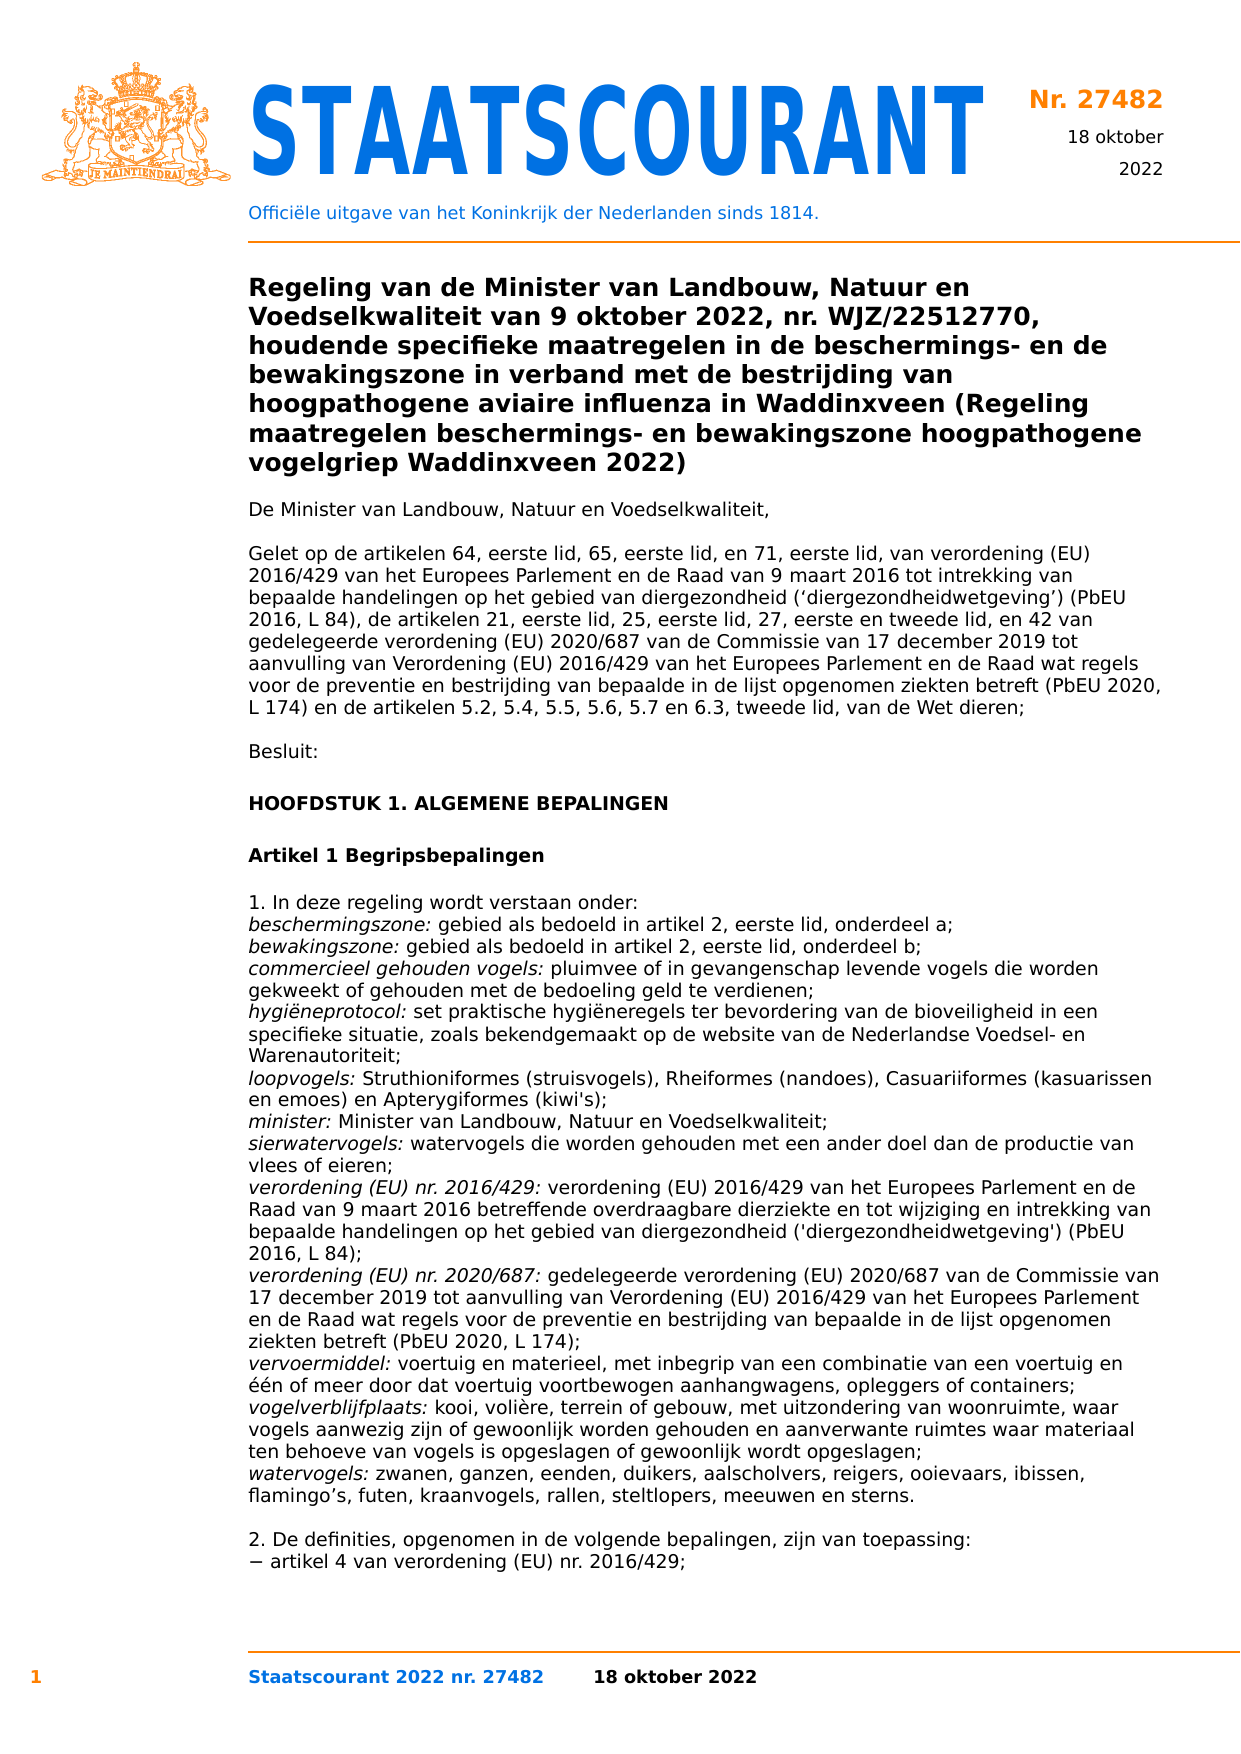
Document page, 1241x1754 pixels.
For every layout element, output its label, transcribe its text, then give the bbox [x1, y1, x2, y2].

picture [41, 62, 231, 186]
text minister: Minister van Landbouw, Natuur en Voedselkwaliteit; [248, 1111, 1163, 1133]
text Besluit: [248, 741, 1163, 763]
text verordening (EU) nr. 2016/429: verordening (EU) 2016/429 van het Europees Parlement en de Raad van 9 maart 2016 betreffende overdraagbare dierziekte en tot wijziging en intrekking van bepaalde handelingen op het gebied van diergezondheid ('diergezondheidwetgeving') (PbEU 2016, L 84); [248, 1177, 1163, 1265]
text Gelet op de artikelen 64, eerste lid, 65, eerste lid, en 71, eerste lid, van verordening (EU) 2016/429 van het Europees Parlement en de Raad van 9 maart 2016 tot intrekking van bepaalde handelingen op het gebied van diergezondheid (‘diergezondheidwetgeving’) (PbEU 2016, L 84), de artikelen 21, eerste lid, 25, eerste lid, 27, eerste en tweede lid, en 42 van gedelegeerde verordening (EU) 2020/687 van de Commissie van 17 december 2019 tot aanvulling van Verordening (EU) 2016/429 van het Europees Parlement en de Raad wat regels voor de preventie en bestrijding van bepaalde in de lijst opgenomen ziekten betreft (PbEU 2020, L 174) en de artikelen 5.2, 5.4, 5.5, 5.6, 5.7 en 6.3, tweede lid, van de Wet dieren; [248, 543, 1163, 719]
text vogelverblijfplaats: kooi, volière, terrein of gebouw, met uitzondering van woonruimte, waar vogels aanwezig zijn of gewoonlijk worden gehouden en aanverwante ruimtes waar materiaal ten behoeve van vogels is opgeslagen of gewoonlijk wordt opgeslagen; [248, 1397, 1163, 1463]
table_cell 18 oktober [998, 121, 1240, 153]
text commercieel gehouden vogels: pluimvee of in gevangenschap levende vogels die worden gekweekt of gehouden met de bedoeling geld te verdienen; [248, 957, 1163, 1001]
text watervogels: zwanen, ganzen, eenden, duikers, aalscholvers, reigers, ooievaars, ibissen, flamingo’s, futen, kraanvogels, rallen, steltlopers, meeuwen en sterns. [248, 1463, 1163, 1507]
subtitle Regeling van de Minister van Landbouw, Natuur en Voedselkwaliteit van 9 oktober 2022, nr. WJZ/22512770, houdende specifieke maatregelen in de beschermings- en de bewakingszone in verband met de bestrijding van hoogpathogene aviaire influenza in Waddinxveen (Regeling maatregelen beschermings- en bewakingszone hoogpathogene vogelgriep Waddinxveen 2022) [248, 273, 1163, 477]
text 1. In deze regeling wordt verstaan onder: [248, 892, 1163, 913]
table_header [25, 62, 248, 241]
text sierwatervogels: watervogels die worden gehouden met een ander doel dan de productie van vlees of eieren; [248, 1133, 1163, 1177]
text beschermingszone: gebied als bedoeld in artikel 2, eerste lid, onderdeel a; [248, 913, 1163, 936]
table_cell 2022 [998, 153, 1240, 203]
text loopvogels: Struthioniformes (struisvogels), Rheiformes (nandoes), Casuariiformes (kasuarissen en emoes) en Apterygiformes (kiwi's); [248, 1067, 1163, 1111]
subtitle Artikel 1 Begripsbepalingen [248, 844, 1163, 867]
text 2. De definities, opgenomen in de volgende bepalingen, zijn van toepassing: [248, 1529, 1163, 1551]
text bewakingszone: gebied als bedoeld in artikel 2, eerste lid, onderdeel b; [248, 936, 1163, 957]
table_cell Officiële uitgave van het Koninkrijk der Nederlanden sinds 1814. [248, 203, 1240, 241]
table_header Nr. 27482 [998, 62, 1240, 121]
text De Minister van Landbouw, Natuur en Voedselkwaliteit, [248, 499, 1163, 521]
text verordening (EU) nr. 2020/687: gedelegeerde verordening (EU) 2020/687 van de Commissie van 17 december 2019 tot aanvulling van Verordening (EU) 2016/429 van het Europees Parlement en de Raad wat regels voor de preventie en bestrijding van bepaalde in de lijst opgenomen ziekten betreft (PbEU 2020, L 174); [248, 1265, 1163, 1353]
text − artikel 4 van verordening (EU) nr. 2016/429; [248, 1551, 1163, 1573]
table_header STAATSCOURANT [248, 62, 998, 203]
text hygiëneprotocol: set praktische hygiëneregels ter bevordering van de bioveiligheid in een specifieke situatie, zoals bekendgemaakt op de website van de Nederlandse Voedsel- en Warenautoriteit; [248, 1001, 1163, 1067]
subtitle HOOFDSTUK 1. ALGEMENE BEPALINGEN [248, 793, 1163, 814]
text vervoermiddel: voertuig en materieel, met inbegrip van een combinatie van een voertuig en één of meer door dat voertuig voortbewogen aanhangwagens, opleggers of containers; [248, 1353, 1163, 1397]
